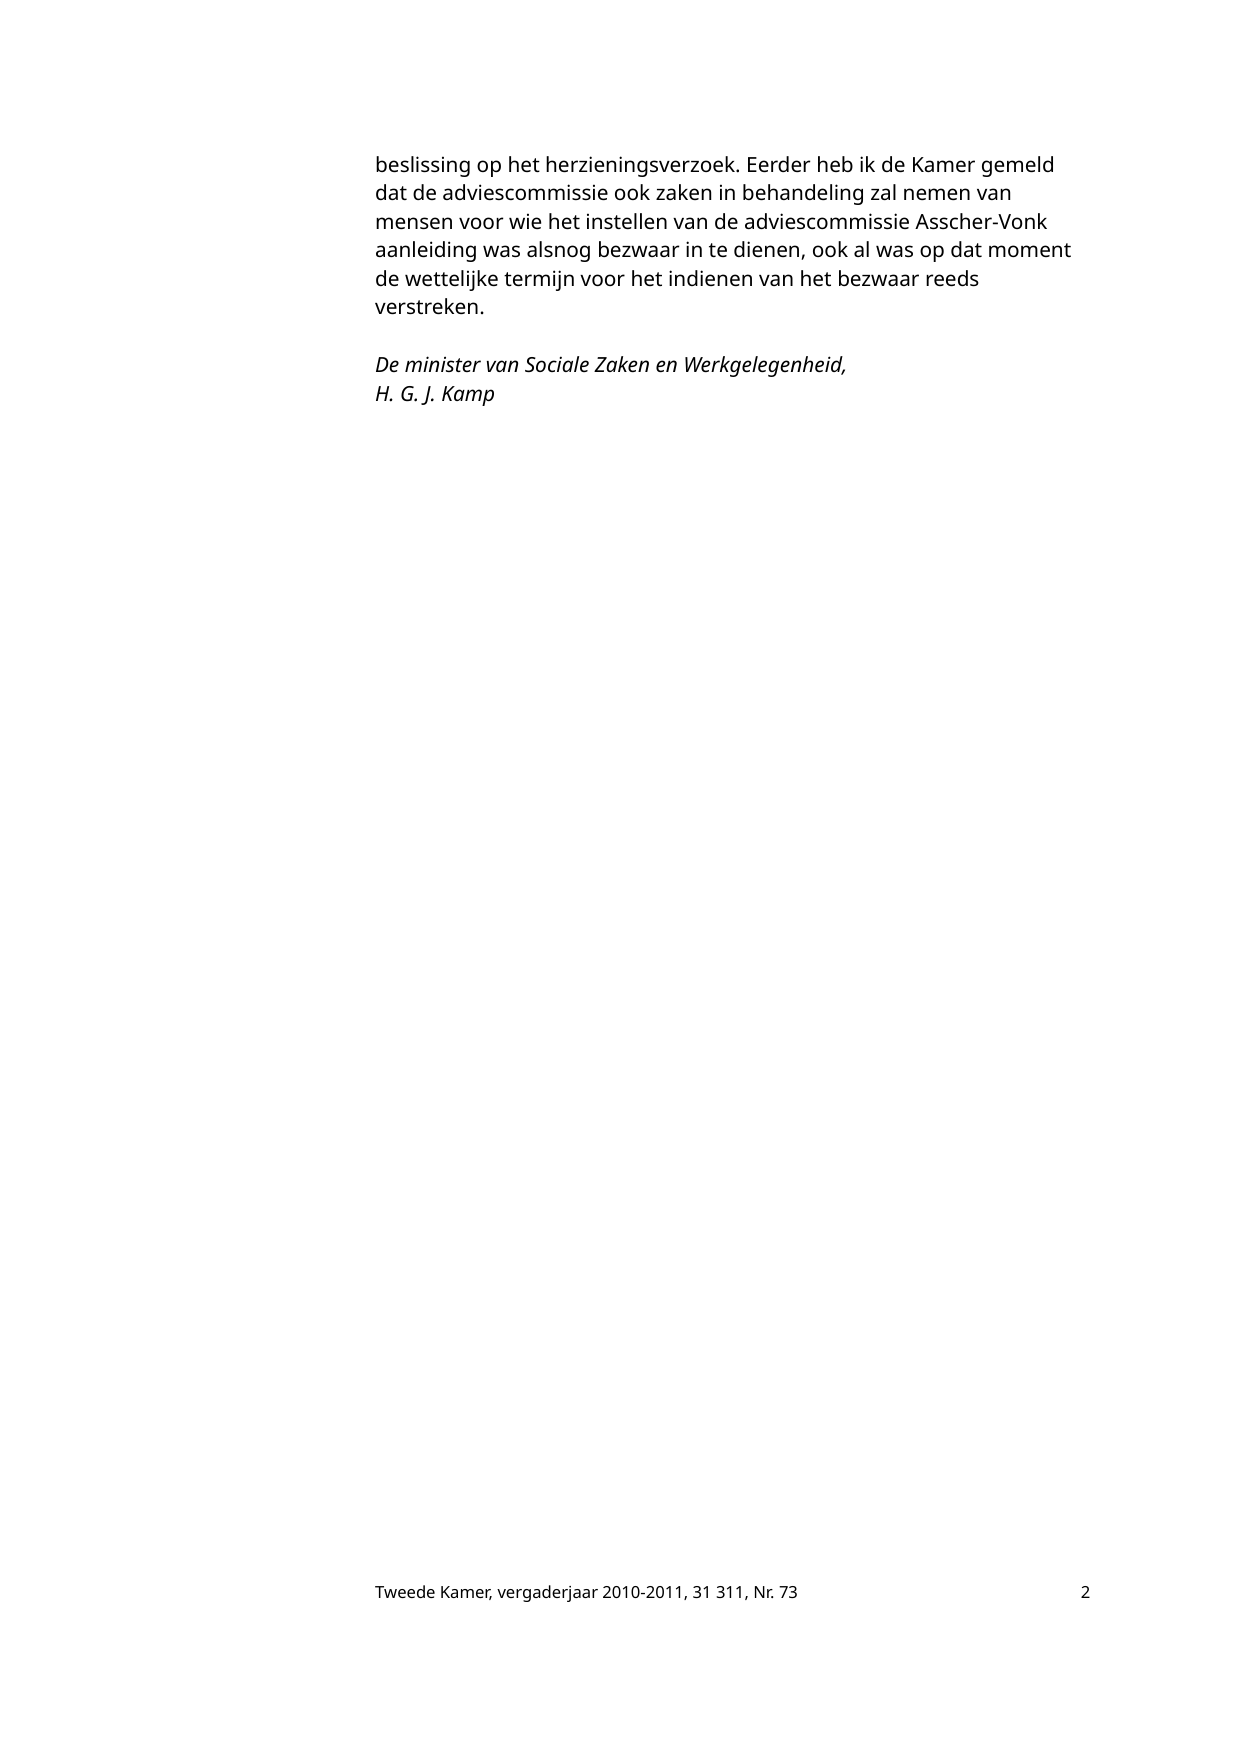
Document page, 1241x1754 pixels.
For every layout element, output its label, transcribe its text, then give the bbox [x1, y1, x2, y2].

text beslissing op het herzieningsverzoek. Eerder heb ik de Kamer gemeld dat de adviescommissie ook zaken in behandeling zal nemen van mensen voor wie het instellen van de adviescommissie Asscher-Vonk aanleiding was alsnog bezwaar in te dienen, ook al was op dat moment de wettelijke termijn voor het indienen van het bezwaar reeds verstreken. [375, 150, 1090, 321]
text H. G. J. Kamp [375, 379, 1090, 407]
text De minister van Sociale Zaken en Werkgelegenheid, [375, 351, 1090, 379]
